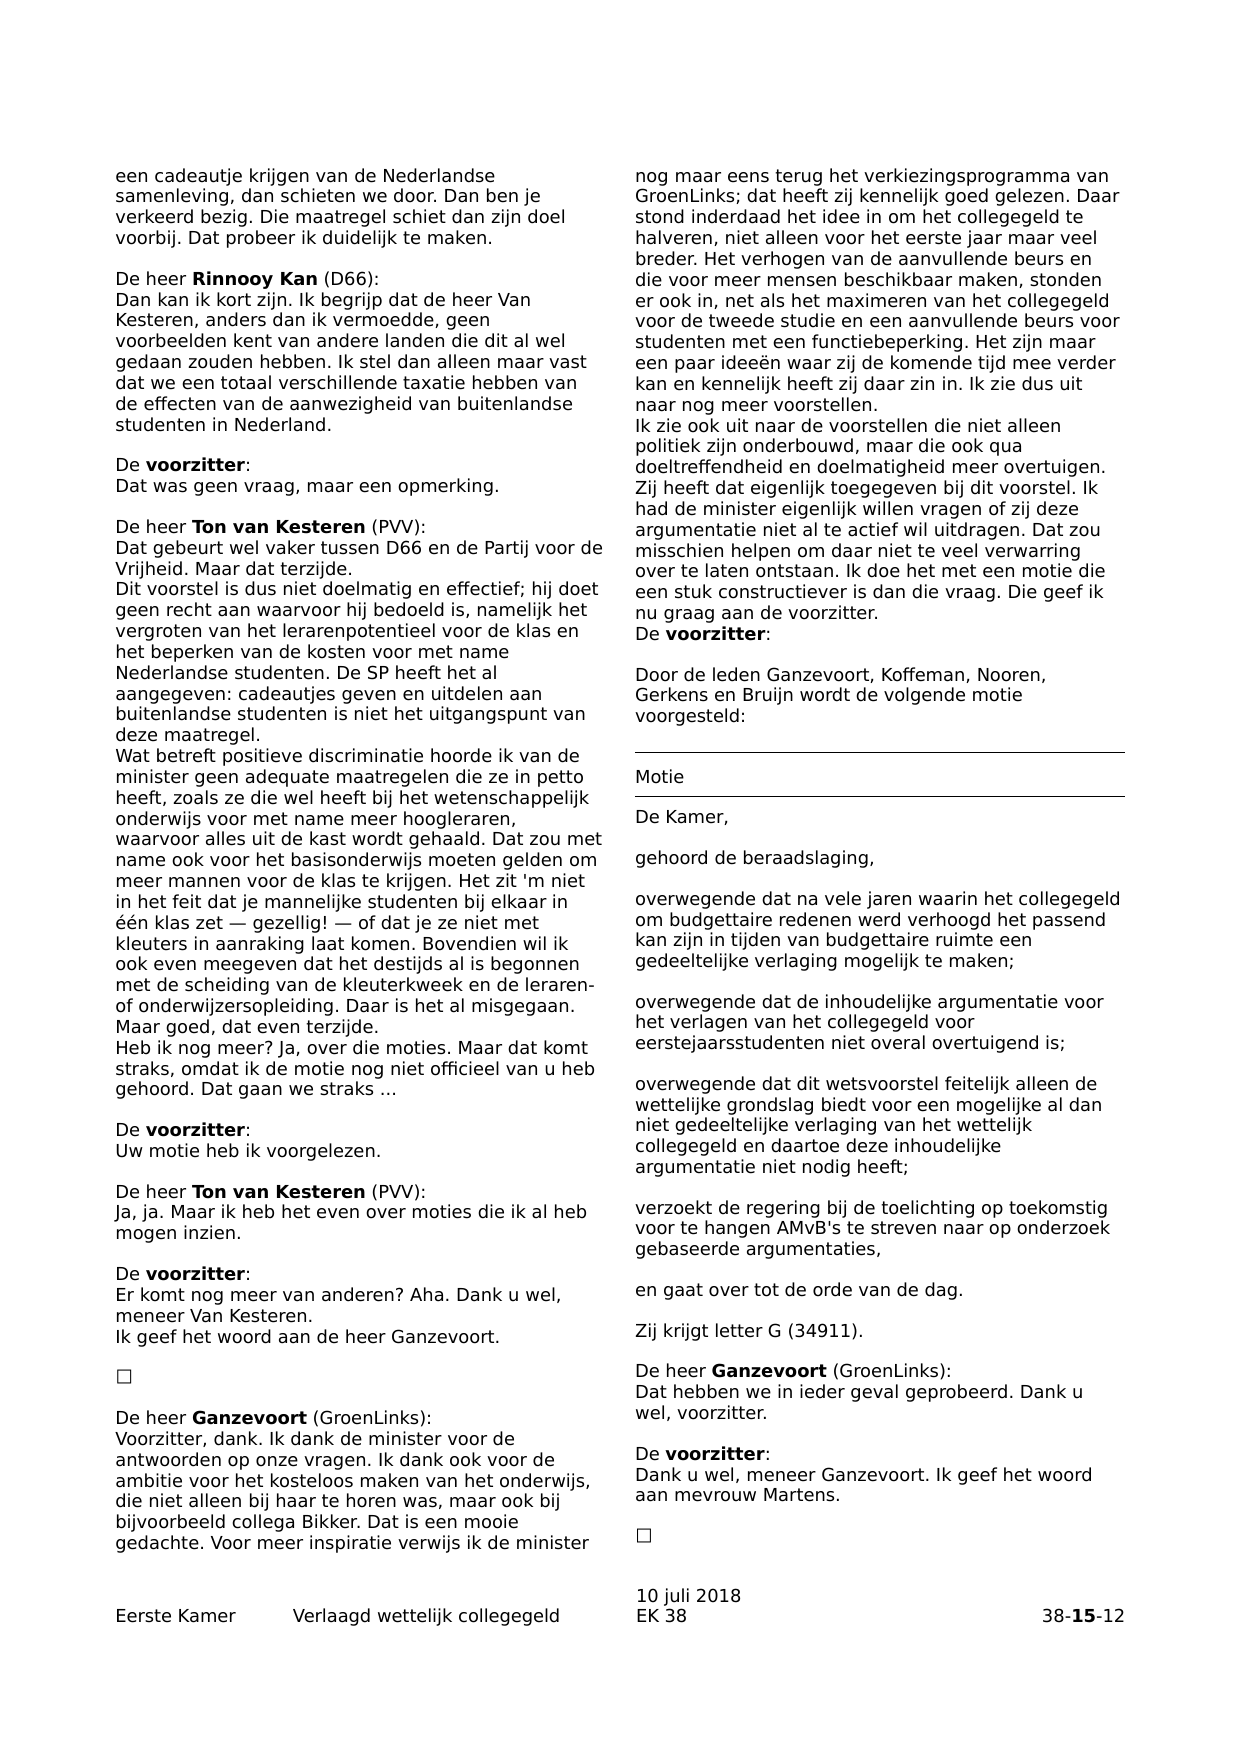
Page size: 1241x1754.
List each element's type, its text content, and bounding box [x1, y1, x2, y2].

text De heer Ton van Kesteren (PVV): [115, 517, 605, 537]
text De voorzitter: [635, 624, 1125, 644]
text De heer Ton van Kesteren (PVV): [115, 1182, 605, 1202]
text Voorzitter, dank. Ik dank de minister voor de antwoorden op onze vragen. Ik dank ook voor de ambitie voor het kosteloos maken van het onderwijs, die niet alleen bij haar te horen was, maar ook bij bijvoorbeeld collega Bikker. Dat is een mooie gedachte. Voor meer inspiratie verwijs ik de minister [115, 1429, 605, 1554]
text Dat was geen vraag, maar een opmerking. [115, 476, 605, 497]
text overwegende dat de inhoudelijke argumentatie voor het verlagen van het collegegeld voor eerstejaarsstudenten niet overal overtuigend is; [635, 992, 1125, 1054]
text gehoord de beraadslaging, [635, 848, 1125, 869]
text De voorzitter: [115, 1120, 605, 1141]
text De heer Ganzevoort (GroenLinks): [635, 1361, 1125, 1382]
text Door de leden Ganzevoort, Koffeman, Nooren, Gerkens en Bruijn wordt de volgende motie voorgesteld: [635, 664, 1125, 727]
text Zij krijgt letter G (34911). [635, 1320, 1125, 1341]
text De voorzitter: [115, 455, 605, 476]
text Uw motie heb ik voorgelezen. [115, 1141, 605, 1162]
text verzoekt de regering bij de toelichting op toekomstig voor te hangen AMvB's te streven naar op onderzoek gebaseerde argumentaties, [635, 1197, 1125, 1260]
text Er komt nog meer van anderen? Aha. Dank u wel, meneer Van Kesteren. [115, 1285, 605, 1326]
text nog maar eens terug het verkiezingsprogramma van GroenLinks; dat heeft zij kennelijk goed gelezen. Daar stond inderdaad het idee in om het collegegeld te halveren, niet alleen voor het eerste jaar maar veel breder. Het verhogen van de aanvullende beurs en die voor meer mensen beschikbaar maken, stonden er ook in, net als het maximeren van het collegegeld voor de tweede studie en een aanvullende beurs voor studenten met een functiebeperking. Het zijn maar een paar ideeën waar zij de komende tijd mee verder kan en kennelijk heeft zij daar zin in. Ik zie dus uit naar nog meer voorstellen. [635, 165, 1125, 415]
text overwegende dat dit wetsvoorstel feitelijk alleen de wettelijke grondslag biedt voor een mogelijke al dan niet gedeeltelijke verlaging van het wettelijk collegegeld en daartoe deze inhoudelijke argumentatie niet nodig heeft; [635, 1074, 1125, 1177]
text Dan kan ik kort zijn. Ik begrijp dat de heer Van Kesteren, anders dan ik vermoedde, geen voorbeelden kent van andere landen die dit al wel gedaan zouden hebben. Ik stel dan alleen maar vast dat we een totaal verschillende taxatie hebben van de effecten van de aanwezigheid van buitenlandse studenten in Nederland. [115, 289, 605, 435]
text Dank u wel, meneer Ganzevoort. Ik geef het woord aan mevrouw Martens. [635, 1464, 1125, 1506]
text en gaat over tot de orde van de dag. [635, 1280, 1125, 1300]
text Ik geef het woord aan de heer Ganzevoort. [115, 1326, 605, 1347]
text ⬜ [635, 1526, 1125, 1547]
text De voorzitter: [115, 1264, 605, 1285]
text overwegende dat na vele jaren waarin het collegegeld om budgettaire redenen werd verhoogd het passend kan zijn in tijden van budgettaire ruimte een gedeeltelijke verlaging mogelijk te maken; [635, 889, 1125, 972]
text Ja, ja. Maar ik heb het even over moties die ik al heb mogen inzien. [115, 1202, 605, 1244]
text Ik zie ook uit naar de voorstellen die niet alleen politiek zijn onderbouwd, maar die ook qua doeltreffendheid en doelmatigheid meer overtuigen. Zij heeft dat eigenlijk toegegeven bij dit voorstel. Ik had de minister eigenlijk willen vragen of zij deze argumentatie niet al te actief wil uitdragen. Dat zou misschien helpen om daar niet te veel verwarring over te laten ontstaan. Ik doe het met een motie die een stuk constructiever is dan die vraag. Die geef ik nu graag aan de voorzitter. [635, 415, 1125, 624]
text Dat gebeurt wel vaker tussen D66 en de Partij voor de Vrijheid. Maar dat terzijde. [115, 537, 605, 579]
text De voorzitter: [635, 1443, 1125, 1464]
text ⬜ [115, 1367, 605, 1388]
text een cadeautje krijgen van de Nederlandse samenleving, dan schieten we door. Dan ben je verkeerd bezig. Die maatregel schiet dan zijn doel voorbij. Dat probeer ik duidelijk te maken. [115, 165, 605, 249]
text Dat hebben we in ieder geval geprobeerd. Dank u wel, voorzitter. [635, 1382, 1125, 1423]
text De heer Ganzevoort (GroenLinks): [115, 1408, 605, 1429]
text De heer Rinnooy Kan (D66): [115, 269, 605, 289]
text Dit voorstel is dus niet doelmatig en effectief; hij doet geen recht aan waarvoor hij bedoeld is, namelijk het vergroten van het lerarenpotentieel voor de klas en het beperken van de kosten voor met name Nederlandse studenten. De SP heeft het al aangegeven: cadeautjes geven en uitdelen aan buitenlandse studenten is niet het uitgangspunt van deze maatregel. [115, 579, 605, 746]
text De Kamer, [635, 807, 1125, 828]
text Motie [635, 767, 1125, 787]
text Heb ik nog meer? Ja, over die moties. Maar dat komt straks, omdat ik de motie nog niet officieel van u heb gehoord. Dat gaan we straks ... [115, 1037, 605, 1100]
text Wat betreft positieve discriminatie hoorde ik van de minister geen adequate maatregelen die ze in petto heeft, zoals ze die wel heeft bij het wetenschappelijk onderwijs voor met name meer hoogleraren, waarvoor alles uit de kast wordt gehaald. Dat zou met name ook voor het basisonderwijs moeten gelden om meer mannen voor de klas te krijgen. Het zit 'm niet in het feit dat je mannelijke studenten bij elkaar in één klas zet — gezellig! — of dat je ze niet met kleuters in aanraking laat komen. Bovendien wil ik ook even meegeven dat het destijds al is begonnen met de scheiding van de kleuterkweek en de leraren- of onderwijzersopleiding. Daar is het al misgegaan. Maar goed, dat even terzijde. [115, 746, 605, 1037]
